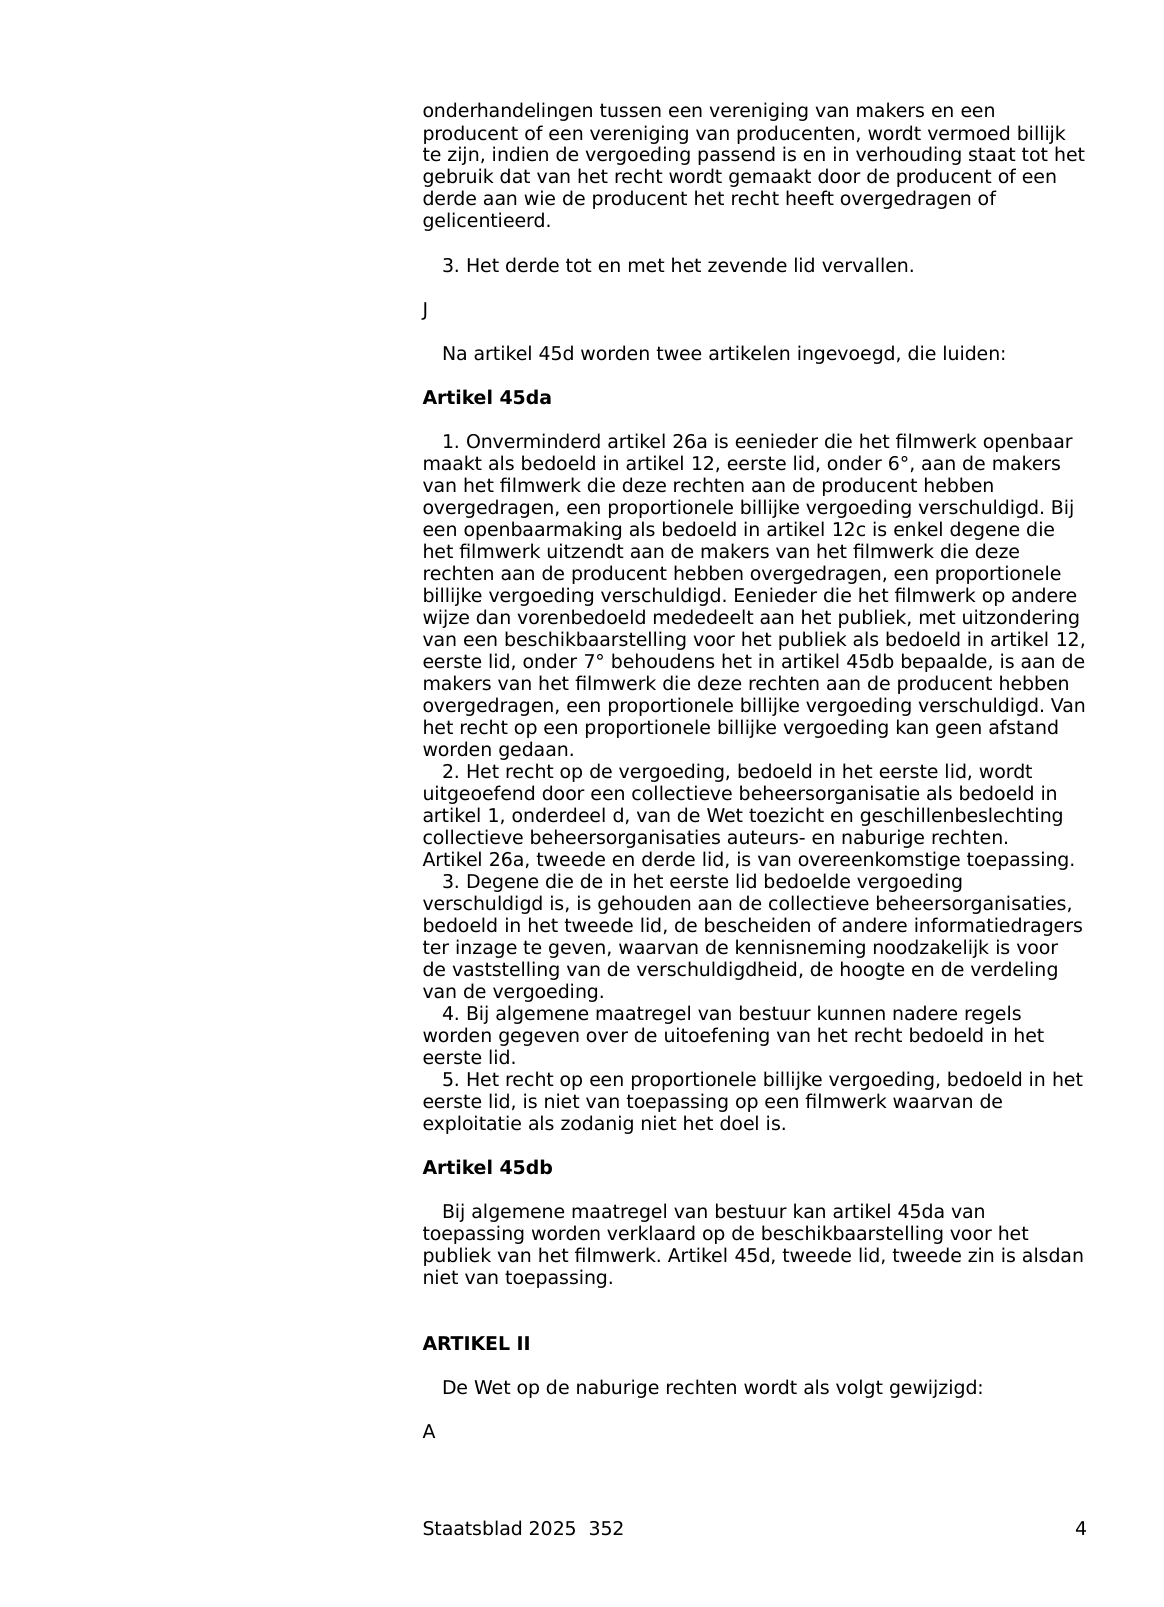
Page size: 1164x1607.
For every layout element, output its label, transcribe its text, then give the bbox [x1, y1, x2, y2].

text 5. Het recht op een proportionele billijke vergoeding, bedoeld in het eerste lid, is niet van toepassing op een filmwerk waarvan de exploitatie als zodanig niet het doel is. [422, 1068, 1087, 1134]
subtitle Artikel 45db [422, 1157, 1087, 1179]
text Na artikel 45d worden twee artikelen ingevoegd, die luiden: [422, 343, 1087, 365]
text onderhandelingen tussen een vereniging van makers en een producent of een vereniging van producenten, wordt vermoed billijk te zijn, indien de vergoeding passend is en in verhouding staat tot het gebruik dat van het recht wordt gemaakt door de producent of een derde aan wie de producent het recht heeft overgedragen of gelicentieerd. [422, 100, 1087, 232]
text J [422, 299, 1087, 321]
text 3. Het derde tot en met het zevende lid vervallen. [422, 254, 1087, 276]
text 1. Onverminderd artikel 26a is eenieder die het filmwerk openbaar maakt als bedoeld in artikel 12, eerste lid, onder 6°, aan de makers van het filmwerk die deze rechten aan de producent hebben overgedragen, een proportionele billijke vergoeding verschuldigd. Bij een openbaarmaking als bedoeld in artikel 12c is enkel degene die het filmwerk uitzendt aan de makers van het filmwerk die deze rechten aan de producent hebben overgedragen, een proportionele billijke vergoeding verschuldigd. Eenieder die het filmwerk op andere wijze dan vorenbedoeld mededeelt aan het publiek, met uitzondering van een beschikbaarstelling voor het publiek als bedoeld in artikel 12, eerste lid, onder 7° behoudens het in artikel 45db bepaalde, is aan de makers van het filmwerk die deze rechten aan de producent hebben overgedragen, een proportionele billijke vergoeding verschuldigd. Van het recht op een proportionele billijke vergoeding kan geen afstand worden gedaan. [422, 431, 1087, 761]
text 3. Degene die de in het eerste lid bedoelde vergoeding verschuldigd is, is gehouden aan de collectieve beheersorganisaties, bedoeld in het tweede lid, de bescheiden of andere informatiedragers ter inzage te geven, waarvan de kennisneming noodzakelijk is voor de vaststelling van de verschuldigdheid, de hoogte en de verdeling van de vergoeding. [422, 871, 1087, 1003]
text A [422, 1421, 1087, 1443]
text 2. Het recht op de vergoeding, bedoeld in het eerste lid, wordt uitgeoefend door een collectieve beheersorganisatie als bedoeld in artikel 1, onderdeel d, van de Wet toezicht en geschillenbeslechting collectieve beheersorganisaties auteurs- en naburige rechten. Artikel 26a, tweede en derde lid, is van overeenkomstige toepassing. [422, 761, 1087, 871]
text De Wet op de naburige rechten wordt als volgt gewijzigd: [422, 1377, 1087, 1399]
subtitle ARTIKEL II [422, 1333, 1087, 1355]
text Bij algemene maatregel van bestuur kan artikel 45da van toepassing worden verklaard op de beschikbaarstelling voor het publiek van het filmwerk. Artikel 45d, tweede lid, tweede zin is alsdan niet van toepassing. [422, 1201, 1087, 1289]
text 4. Bij algemene maatregel van bestuur kunnen nadere regels worden gegeven over de uitoefening van het recht bedoeld in het eerste lid. [422, 1003, 1087, 1068]
subtitle Artikel 45da [422, 387, 1087, 409]
